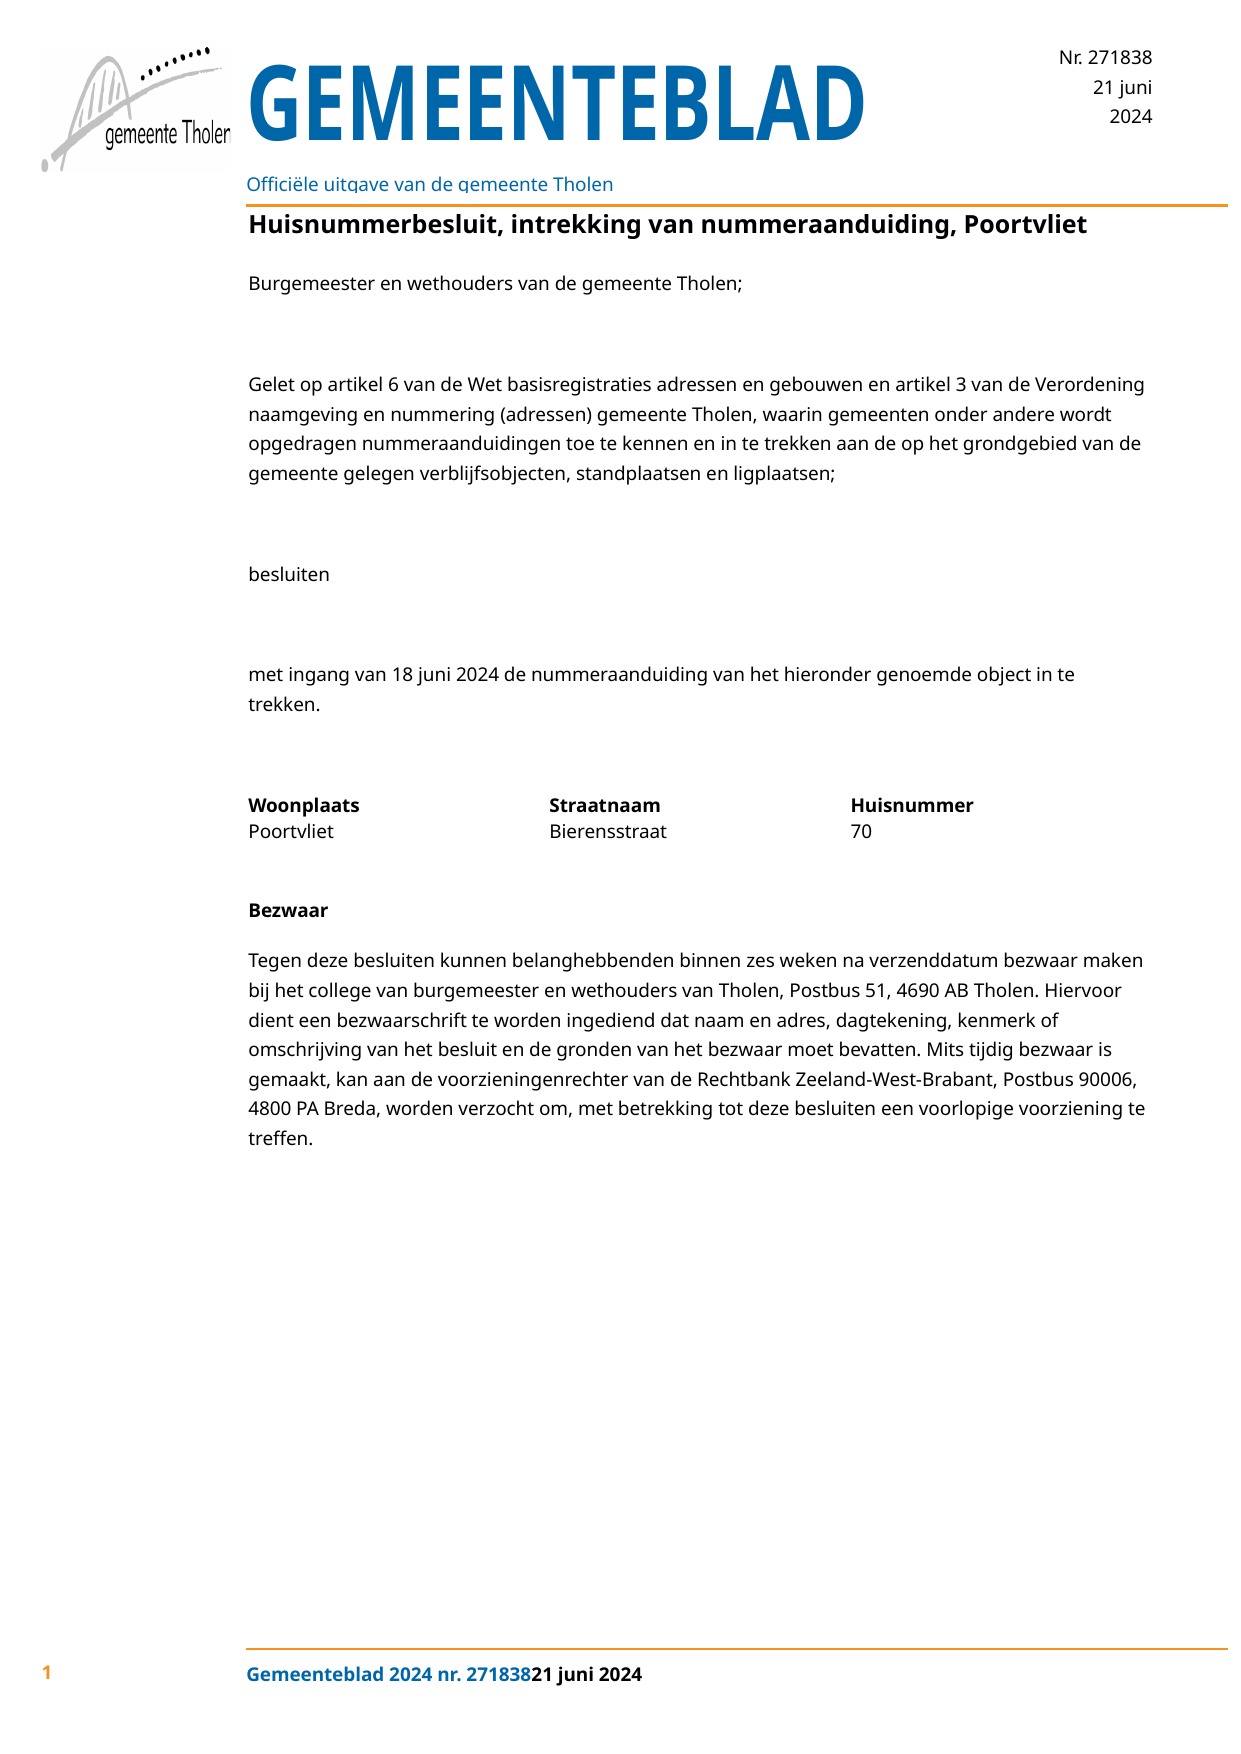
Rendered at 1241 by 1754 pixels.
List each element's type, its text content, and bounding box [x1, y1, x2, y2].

text besluiten [248, 561, 1152, 586]
picture [41, 47, 231, 172]
table_cell Bierensstraat [549, 818, 850, 843]
table_header Straatnaam [549, 792, 850, 818]
text Bezwaar [248, 897, 1152, 923]
text Tegen deze besluiten kunnen belanghebbenden binnen zes weken na verzenddatum bezwaar maken bij het college van burgemeester en wethouders van Tholen, Postbus 51, 4690 AB Tholen. Hiervoor dient een bezwaarschrift te worden ingediend dat naam en adres, dagtekening, kenmerk of omschrijving van het besluit en de gronden van het bezwaar moet bevatten. Mits tijdig bezwaar is gemaakt, kan aan de voorzieningenrechter van de Rechtbank Zeeland-West-Brabant, Postbus 90006, 4800 PA Breda, worden verzocht om, met betrekking tot deze besluiten een voorlopige voorziening te treffen. [248, 948, 1152, 1151]
table_header Huisnummer [850, 792, 1152, 818]
table_header Woonplaats [248, 792, 549, 818]
table_cell 70 [850, 818, 1152, 843]
text met ingang van 18 juni 2024 de nummeraanduiding van het hieronder genoemde object in te trekken. [248, 662, 1152, 717]
text Huisnummerbesluit, intrekking van nummeraanduiding, Poortvliet [248, 207, 1152, 241]
text Gelet op artikel 6 van de Wet basisregistraties adressen en gebouwen en artikel 3 van de Verordening naamgeving en nummering (adressen) gemeente Tholen, waarin gemeenten onder andere wordt opgedragen nummeraanduidingen toe te kennen en in te trekken aan de op het grondgebied van de gemeente gelegen verblijfsobjecten, standplaatsen en ligplaatsen; [248, 371, 1152, 486]
table_cell Poortvliet [248, 818, 549, 843]
text Burgemeester en wethouders van de gemeente Tholen; [248, 270, 1152, 296]
